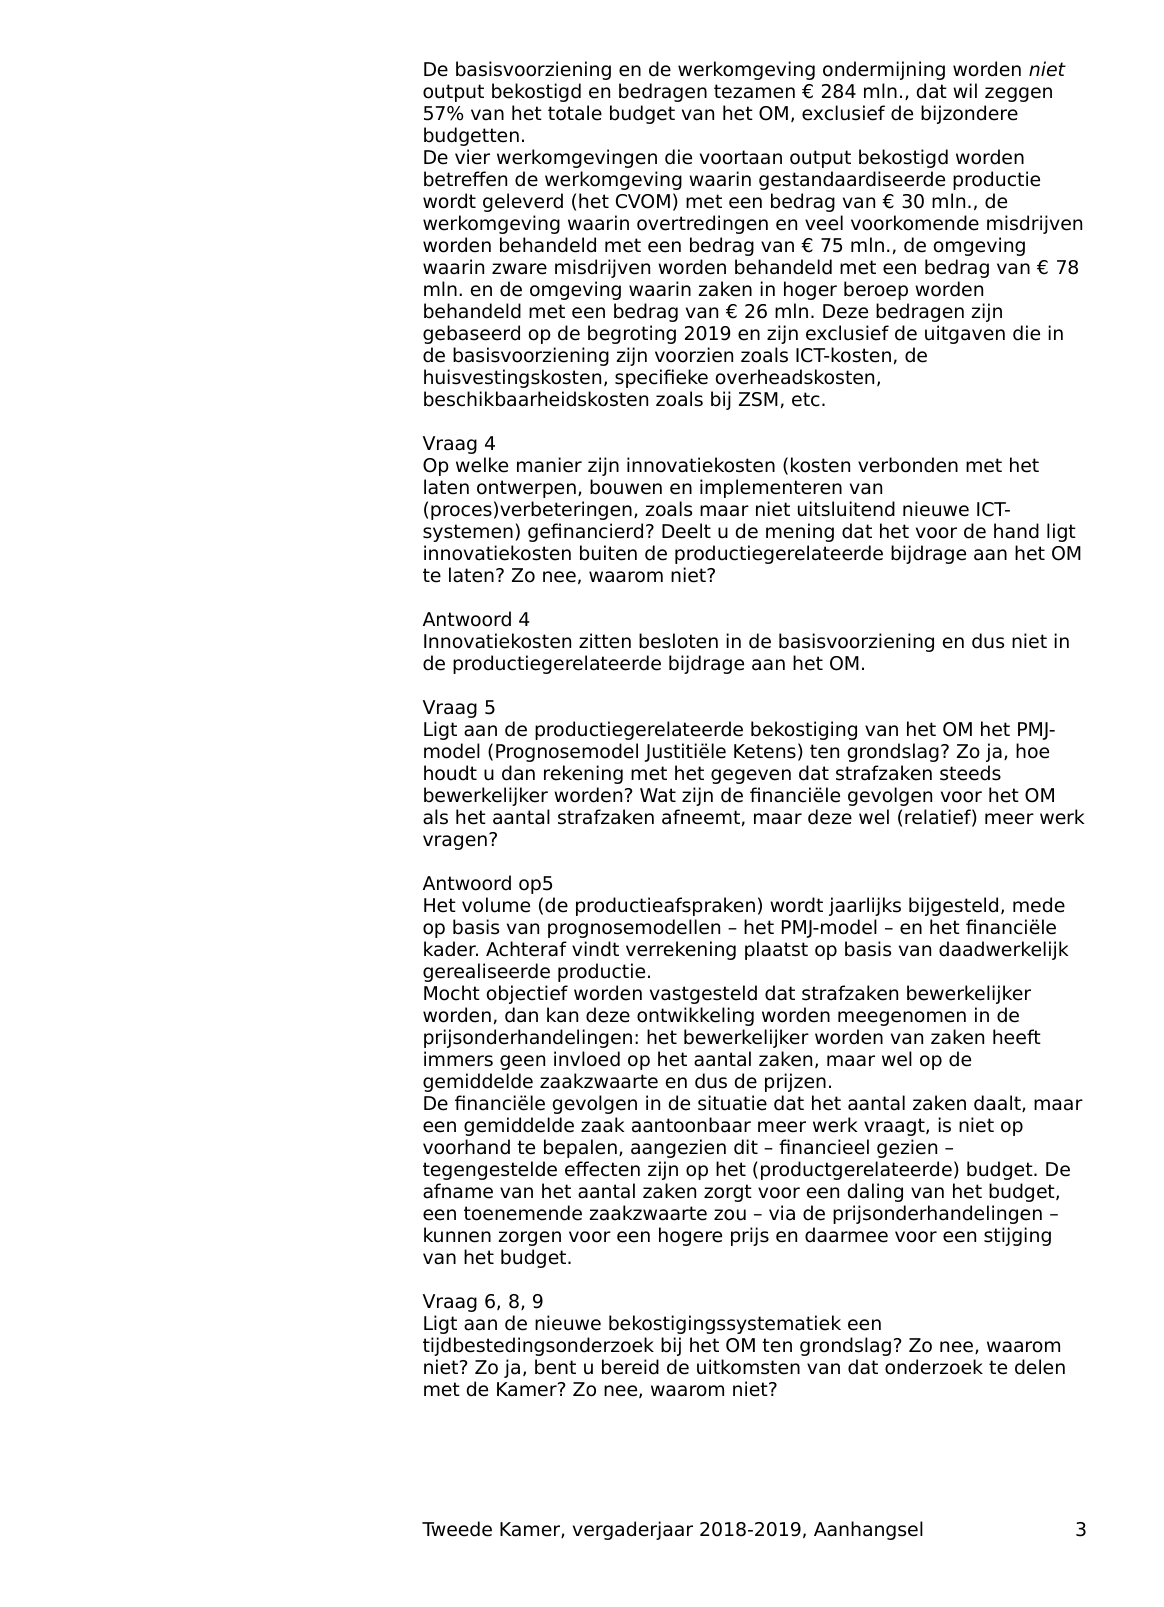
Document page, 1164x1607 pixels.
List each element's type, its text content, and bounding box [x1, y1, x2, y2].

text Mocht objectief worden vastgesteld dat strafzaken bewerkelijker worden, dan kan deze ontwikkeling worden meegenomen in de prijsonderhandelingen: het bewerkelijker worden van zaken heeft immers geen invloed op het aantal zaken, maar wel op de gemiddelde zaakzwaarte en dus de prijzen. [422, 983, 1087, 1093]
text Vraag 4 [422, 433, 1087, 455]
text De financiële gevolgen in de situatie dat het aantal zaken daalt, maar een gemiddelde zaak aantoonbaar meer werk vraagt, is niet op voorhand te bepalen, aangezien dit – financieel gezien – tegengestelde effecten zijn op het (productgerelateerde) budget. De afname van het aantal zaken zorgt voor een daling van het budget, een toenemende zaakzwaarte zou – via de prijsonderhandelingen – kunnen zorgen voor een hogere prijs en daarmee voor een stijging van het budget. [422, 1093, 1087, 1269]
text Antwoord op5 [422, 873, 1087, 895]
text Antwoord 4 [422, 609, 1087, 631]
text Ligt aan de nieuwe bekostigingssystematiek een tijdbestedingsonderzoek bij het OM ten grondslag? Zo nee, waarom niet? Zo ja, bent u bereid de uitkomsten van dat onderzoek te delen met de Kamer? Zo nee, waarom niet? [422, 1313, 1087, 1401]
text Het volume (de productieafspraken) wordt jaarlijks bijgesteld, mede op basis van prognosemodellen – het PMJ-model – en het financiële kader. Achteraf vindt verrekening plaatst op basis van daadwerkelijk gerealiseerde productie. [422, 895, 1087, 983]
text Ligt aan de productiegerelateerde bekostiging van het OM het PMJ-model (Prognosemodel Justitiële Ketens) ten grondslag? Zo ja, hoe houdt u dan rekening met het gegeven dat strafzaken steeds bewerkelijker worden? Wat zijn de financiële gevolgen voor het OM als het aantal strafzaken afneemt, maar deze wel (relatief) meer werk vragen? [422, 719, 1087, 851]
text De vier werkomgevingen die voortaan output bekostigd worden betreffen de werkomgeving waarin gestandaardiseerde productie wordt geleverd (het CVOM) met een bedrag van € 30 mln., de werkomgeving waarin overtredingen en veel voorkomende misdrijven worden behandeld met een bedrag van € 75 mln., de omgeving waarin zware misdrijven worden behandeld met een bedrag van € 78 mln. en de omgeving waarin zaken in hoger beroep worden behandeld met een bedrag van € 26 mln. Deze bedragen zijn gebaseerd op de begroting 2019 en zijn exclusief de uitgaven die in de basisvoorziening zijn voorzien zoals ICT-kosten, de huisvestingskosten, specifieke overheadskosten, beschikbaarheidskosten zoals bij ZSM, etc. [422, 147, 1087, 411]
text Vraag 5 [422, 697, 1087, 719]
text Innovatiekosten zitten besloten in de basisvoorziening en dus niet in de productiegerelateerde bijdrage aan het OM. [422, 631, 1087, 675]
text Vraag 6, 8, 9 [422, 1291, 1087, 1313]
text De basisvoorziening en de werkomgeving ondermijning worden niet output bekostigd en bedragen tezamen € 284 mln., dat wil zeggen 57% van het totale budget van het OM, exclusief de bijzondere budgetten. [422, 59, 1087, 147]
text Op welke manier zijn innovatiekosten (kosten verbonden met het laten ontwerpen, bouwen en implementeren van (proces)verbeteringen, zoals maar niet uitsluitend nieuwe ICT-systemen) gefinancierd? Deelt u de mening dat het voor de hand ligt innovatiekosten buiten de productiegerelateerde bijdrage aan het OM te laten? Zo nee, waarom niet? [422, 455, 1087, 587]
